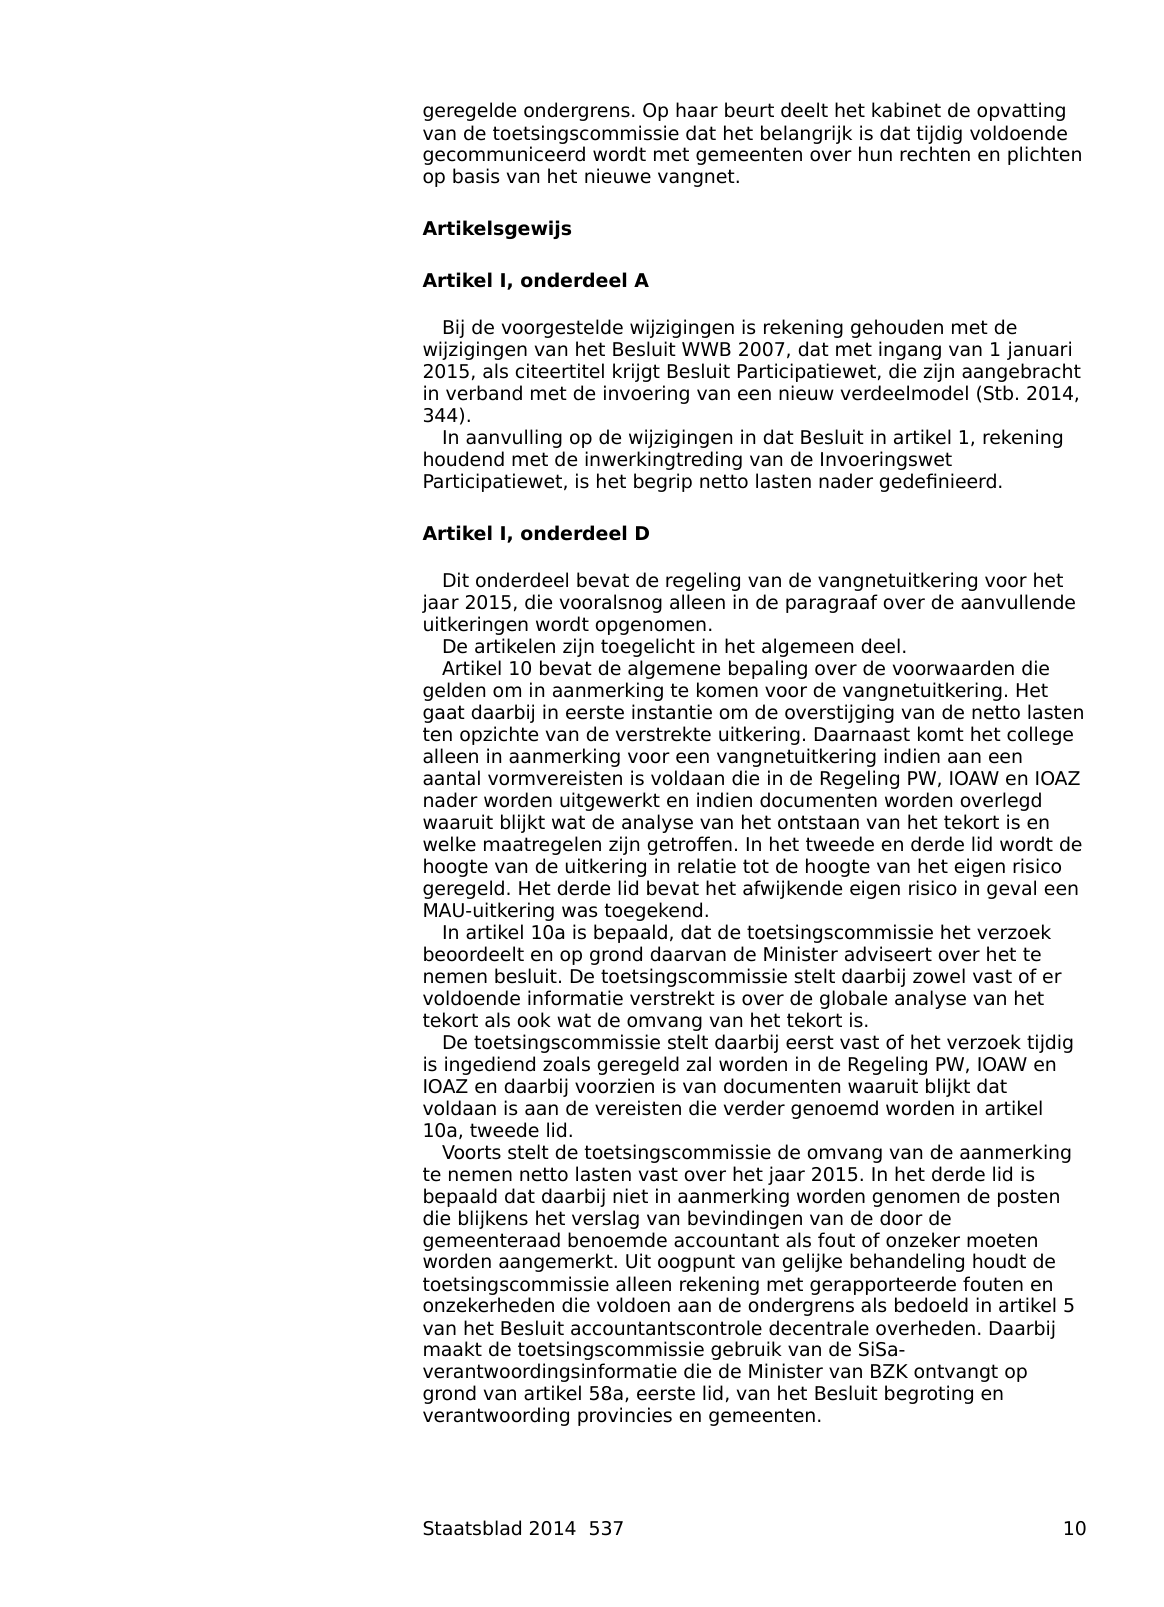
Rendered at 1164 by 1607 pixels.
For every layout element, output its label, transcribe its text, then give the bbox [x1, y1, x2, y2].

subtitle Artikelsgewijs [422, 218, 1087, 240]
text geregelde ondergrens. Op haar beurt deelt het kabinet de opvatting van de toetsingscommissie dat het belangrijk is dat tijdig voldoende gecommuniceerd wordt met gemeenten over hun rechten en plichten op basis van het nieuwe vangnet. [422, 100, 1087, 188]
text Bij de voorgestelde wijzigingen is rekening gehouden met de wijzigingen van het Besluit WWB 2007, dat met ingang van 1 januari 2015, als citeertitel krijgt Besluit Participatiewet, die zijn aangebracht in verband met de invoering van een nieuw verdeelmodel (Stb. 2014, 344). [422, 317, 1087, 427]
text Artikel 10 bevat de algemene bepaling over de voorwaarden die gelden om in aanmerking te komen voor de vangnetuitkering. Het gaat daarbij in eerste instantie om de overstijging van de netto lasten ten opzichte van de verstrekte uitkering. Daarnaast komt het college alleen in aanmerking voor een vangnetuitkering indien aan een aantal vormvereisten is voldaan die in de Regeling PW, IOAW en IOAZ nader worden uitgewerkt en indien documenten worden overlegd waaruit blijkt wat de analyse van het ontstaan van het tekort is en welke maatregelen zijn getroffen. In het tweede en derde lid wordt de hoogte van de uitkering in relatie tot de hoogte van het eigen risico geregeld. Het derde lid bevat het afwijkende eigen risico in geval een MAU-uitkering was toegekend. [422, 658, 1087, 922]
text De toetsingscommissie stelt daarbij eerst vast of het verzoek tijdig is ingediend zoals geregeld zal worden in de Regeling PW, IOAW en IOAZ en daarbij voorzien is van documenten waaruit blijkt dat voldaan is aan de vereisten die verder genoemd worden in artikel 10a, tweede lid. [422, 1032, 1087, 1142]
text In aanvulling op de wijzigingen in dat Besluit in artikel 1, rekening houdend met de inwerkingtreding van de Invoeringswet Participatiewet, is het begrip netto lasten nader gedefinieerd. [422, 427, 1087, 493]
subtitle Artikel I, onderdeel A [422, 270, 1087, 292]
subtitle Artikel I, onderdeel D [422, 523, 1087, 545]
text Voorts stelt de toetsingscommissie de omvang van de aanmerking te nemen netto lasten vast over het jaar 2015. In het derde lid is bepaald dat daarbij niet in aanmerking worden genomen de posten die blijkens het verslag van bevindingen van de door de gemeenteraad benoemde accountant als fout of onzeker moeten worden aangemerkt. Uit oogpunt van gelijke behandeling houdt de toetsingscommissie alleen rekening met gerapporteerde fouten en onzekerheden die voldoen aan de ondergrens als bedoeld in artikel 5 van het Besluit accountantscontrole decentrale overheden. Daarbij maakt de toetsingscommissie gebruik van de SiSa-verantwoordingsinformatie die de Minister van BZK ontvangt op grond van artikel 58a, eerste lid, van het Besluit begroting en verantwoording provincies en gemeenten. [422, 1142, 1087, 1427]
text De artikelen zijn toegelicht in het algemeen deel. [422, 636, 1087, 658]
text Dit onderdeel bevat de regeling van de vangnetuitkering voor het jaar 2015, die vooralsnog alleen in de paragraaf over de aanvullende uitkeringen wordt opgenomen. [422, 570, 1087, 636]
text In artikel 10a is bepaald, dat de toetsingscommissie het verzoek beoordeelt en op grond daarvan de Minister adviseert over het te nemen besluit. De toetsingscommissie stelt daarbij zowel vast of er voldoende informatie verstrekt is over de globale analyse van het tekort als ook wat de omvang van het tekort is. [422, 922, 1087, 1032]
